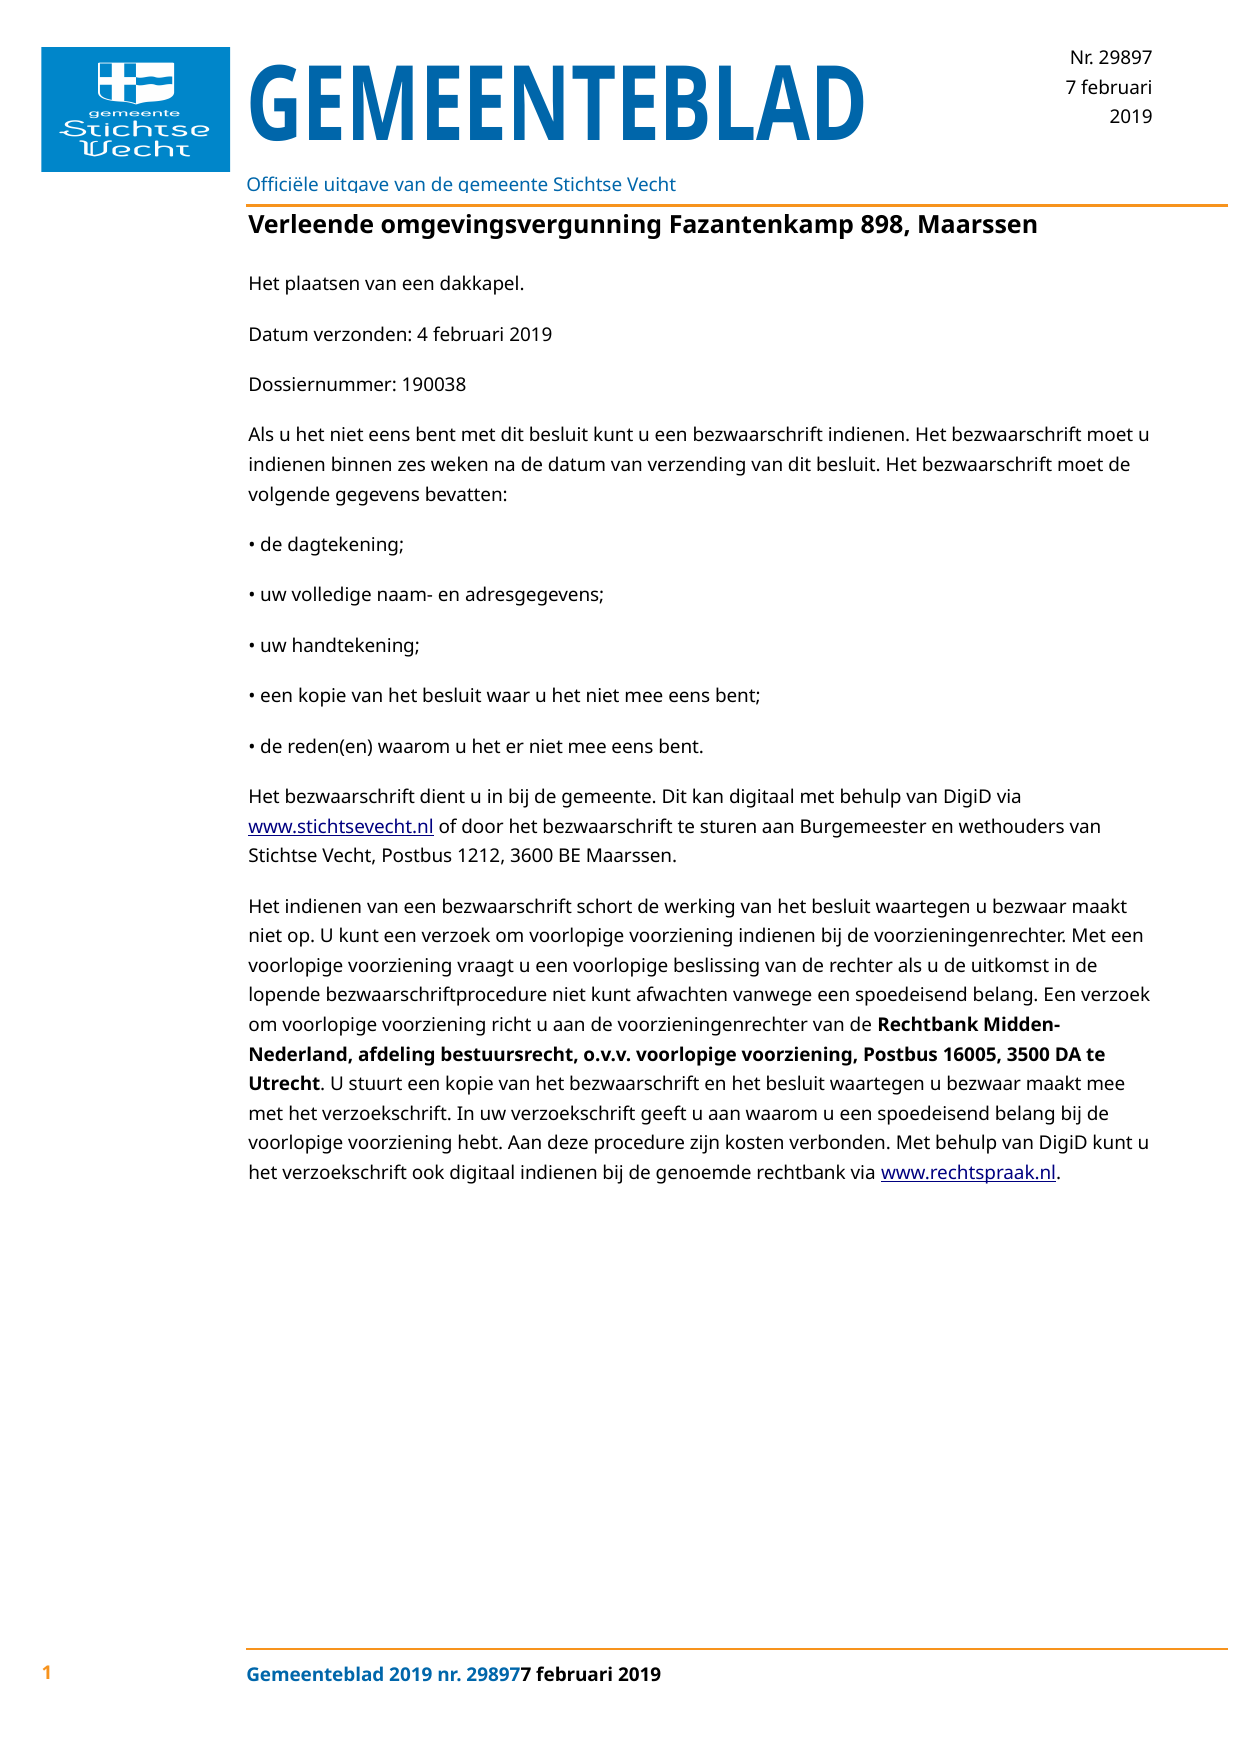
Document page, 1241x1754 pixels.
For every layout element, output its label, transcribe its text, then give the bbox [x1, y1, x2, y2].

text Het indienen van een bezwaarschrift schort de werking van het besluit waartegen u bezwaar maakt niet op. U kunt een verzoek om voorlopige voorziening indienen bij de voorzieningenrechter. Met een voorlopige voorziening vraagt u een voorlopige beslissing van de rechter als u de uitkomst in de lopende bezwaarschriftprocedure niet kunt afwachten vanwege een spoedeisend belang. Een verzoek om voorlopige voorziening richt u aan de voorzieningenrechter van de Rechtbank Midden-Nederland, afdeling bestuursrecht, o.v.v. voorlopige voorziening, Postbus 16005, 3500 DA te Utrecht. U stuurt een kopie van het bezwaarschrift en het besluit waartegen u bezwaar maakt mee met het verzoekschrift. In uw verzoekschrift geeft u aan waarom u een spoedeisend belang bij de voorlopige voorziening hebt. Aan deze procedure zijn kosten verbonden. Met behulp van DigiD kunt u het verzoekschrift ook digitaal indienen bij de genoemde rechtbank via www.rechtspraak.nl. [248, 893, 1152, 1185]
text • uw volledige naam- en adresgegevens; [248, 582, 1152, 607]
text Het plaatsen van een dakkapel. [248, 270, 1152, 296]
text • een kopie van het besluit waar u het niet mee eens bent; [248, 682, 1152, 708]
text Datum verzonden: 4 februari 2019 [248, 321, 1152, 346]
text Als u het niet eens bent met dit besluit kunt u een bezwaarschrift indienen. Het bezwaarschrift moet u indienen binnen zes weken na de datum van verzending van dit besluit. Het bezwaarschrift moet de volgende gegevens bevatten: [248, 422, 1152, 506]
text Verleende omgevingsvergunning Fazantenkamp 898, Maarssen [248, 207, 1152, 241]
text • de reden(en) waarom u het er niet mee eens bent. [248, 733, 1152, 758]
text • de dagtekening; [248, 531, 1152, 557]
text • uw handtekening; [248, 632, 1152, 658]
text Het bezwaarschrift dient u in bij de gemeente. Dit kan digitaal met behulp van DigiD via www.stichtsevecht.nl of door het bezwaarschrift te sturen aan Burgemeester en wethouders van Stichtse Vecht, Postbus 1212, 3600 BE Maarssen. [248, 783, 1152, 868]
text Dossiernummer: 190038 [248, 371, 1152, 397]
picture [99, 63, 135, 101]
picture [137, 63, 174, 103]
